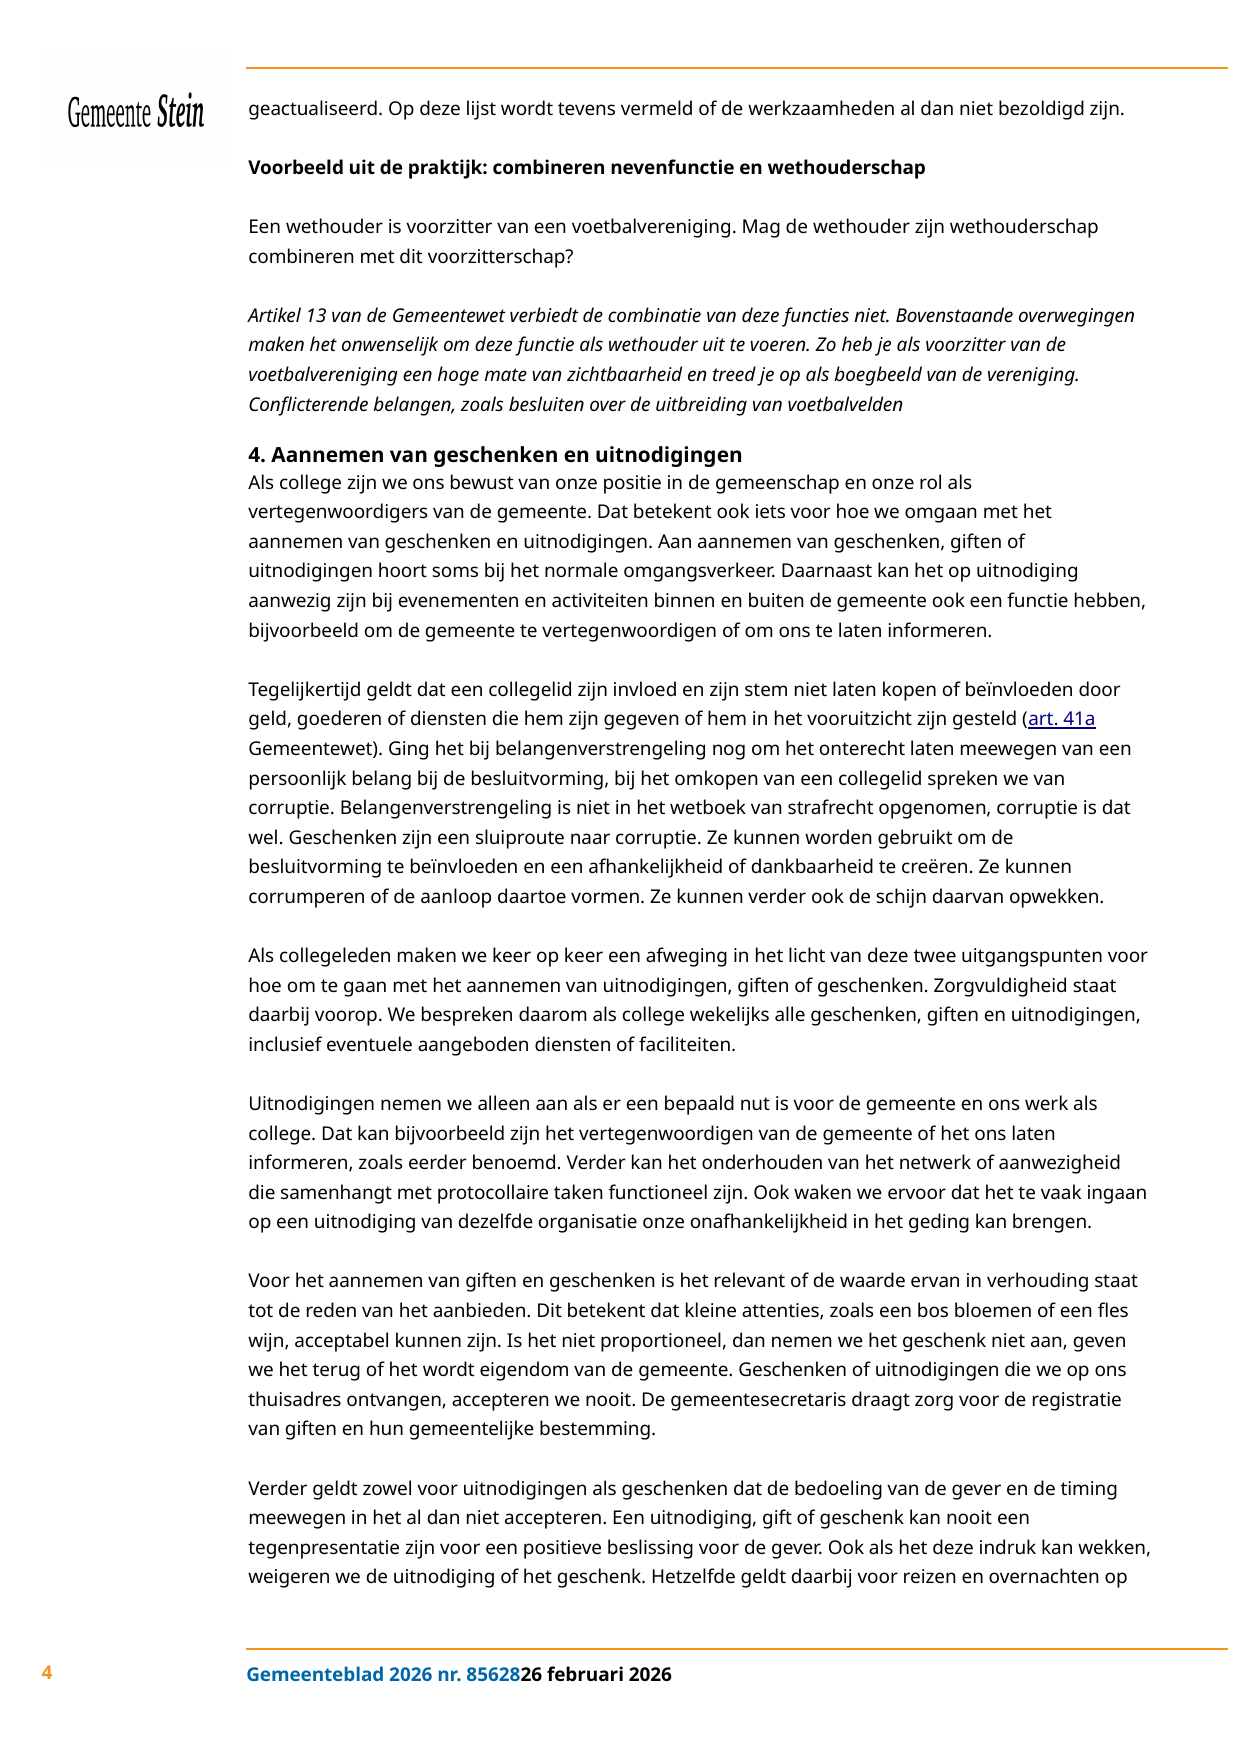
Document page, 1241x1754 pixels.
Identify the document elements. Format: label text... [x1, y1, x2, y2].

picture [41, 47, 231, 172]
text Uitnodigingen nemen we alleen aan als er een bepaald nut is voor de gemeente en ons werk als college. Dat kan bijvoorbeeld zijn het vertegenwoordigen van de gemeente of het ons laten informeren, zoals eerder benoemd. Verder kan het onderhouden van het netwerk of aanwezigheid die samenhangt met protocollaire taken functioneel zijn. Ook waken we ervoor dat het te vaak ingaan op een uitnodiging van dezelfde organisatie onze onafhankelijkheid in het geding kan brengen. [248, 1090, 1152, 1234]
text Voor het aannemen van giften en geschenken is het relevant of de waarde ervan in verhouding staat tot de reden van het aanbieden. Dit betekent dat kleine attenties, zoals een bos bloemen of een fles wijn, acceptabel kunnen zijn. Is het niet proportioneel, dan nemen we het geschenk niet aan, geven we het terug of het wordt eigendom van de gemeente. Geschenken of uitnodigingen die we op ons thuisadres ontvangen, accepteren we nooit. De gemeentesecretaris draagt zorg voor de registratie van giften en hun gemeentelijke bestemming. [248, 1268, 1152, 1441]
text 4. Aannemen van geschenken en uitnodigingen [248, 441, 1152, 469]
text Als collegeleden maken we keer op keer een afweging in het licht van deze twee uitgangspunten voor hoe om te gaan met het aannemen van uitnodigingen, giften of geschenken. Zorgvuldigheid staat daarbij voorop. We bespreken daarom als college wekelijks alle geschenken, giften en uitnodigingen, inclusief eventuele aangeboden diensten of faciliteiten. [248, 942, 1152, 1057]
text Als college zijn we ons bewust van onze positie in de gemeenschap en onze rol als vertegenwoordigers van de gemeente. Dat betekent ook iets voor hoe we omgaan met het aannemen van geschenken en uitnodigingen. Aan aannemen van geschenken, giften of uitnodigingen hoort soms bij het normale omgangsverkeer. Daarnaast kan het op uitnodiging aanwezig zijn bij evenementen en activiteiten binnen en buiten de gemeente ook een functie hebben, bijvoorbeeld om de gemeente te vertegenwoordigen of om ons te laten informeren. [248, 469, 1152, 643]
text Verder geldt zowel voor uitnodigingen als geschenken dat de bedoeling van de gever en de timing meewegen in het al dan niet accepteren. Een uitnodiging, gift of geschenk kan nooit een tegenpresentatie zijn voor een positieve beslissing voor de gever. Ook als het deze indruk kan wekken, weigeren we de uitnodiging of het geschenk. Hetzelfde geldt daarbij voor reizen en overnachten op [248, 1475, 1152, 1589]
table_header Voorbeeld uit de praktijk: combineren nevenfunctie en wethouderschap Een wethouder is voorzitter van een voetbalvereniging. Mag de wethouder zijn wethouderschap combineren met dit voorzitterschap? Artikel 13 van de Gemeentewet verbiedt de combinatie van deze functies niet. Bovenstaande overwegingen maken het onwenselijk om deze functie als wethouder uit te voeren. Zo heb je als voorzitter van de voetbalvereniging een hoge mate van zichtbaarheid en treed je op als boegbeeld van de vereniging. Conflicterende belangen, zoals besluiten over de uitbreiding van voetbalvelden [248, 154, 1152, 416]
text geactualiseerd. Op deze lijst wordt tevens vermeld of de werkzaamheden al dan niet bezoldigd zijn. [248, 95, 1152, 121]
text Tegelijkertijd geldt dat een collegelid zijn invloed en zijn stem niet laten kopen of beïnvloeden door geld, goederen of diensten die hem zijn gegeven of hem in het vooruitzicht zijn gesteld (art. 41a Gemeentewet). Ging het bij belangenverstrengeling nog om het onterecht laten meewegen van een persoonlijk belang bij de besluitvorming, bij het omkopen van een collegelid spreken we van corruptie. Belangenverstrengeling is niet in het wetboek van strafrecht opgenomen, corruptie is dat wel. Geschenken zijn een sluiproute naar corruptie. Ze kunnen worden gebruikt om de besluitvorming te beïnvloeden en een afhankelijkheid of dankbaarheid te creëren. Ze kunnen corrumperen of de aanloop daartoe vormen. Ze kunnen verder ook de schijn daarvan opwekken. [248, 676, 1152, 909]
